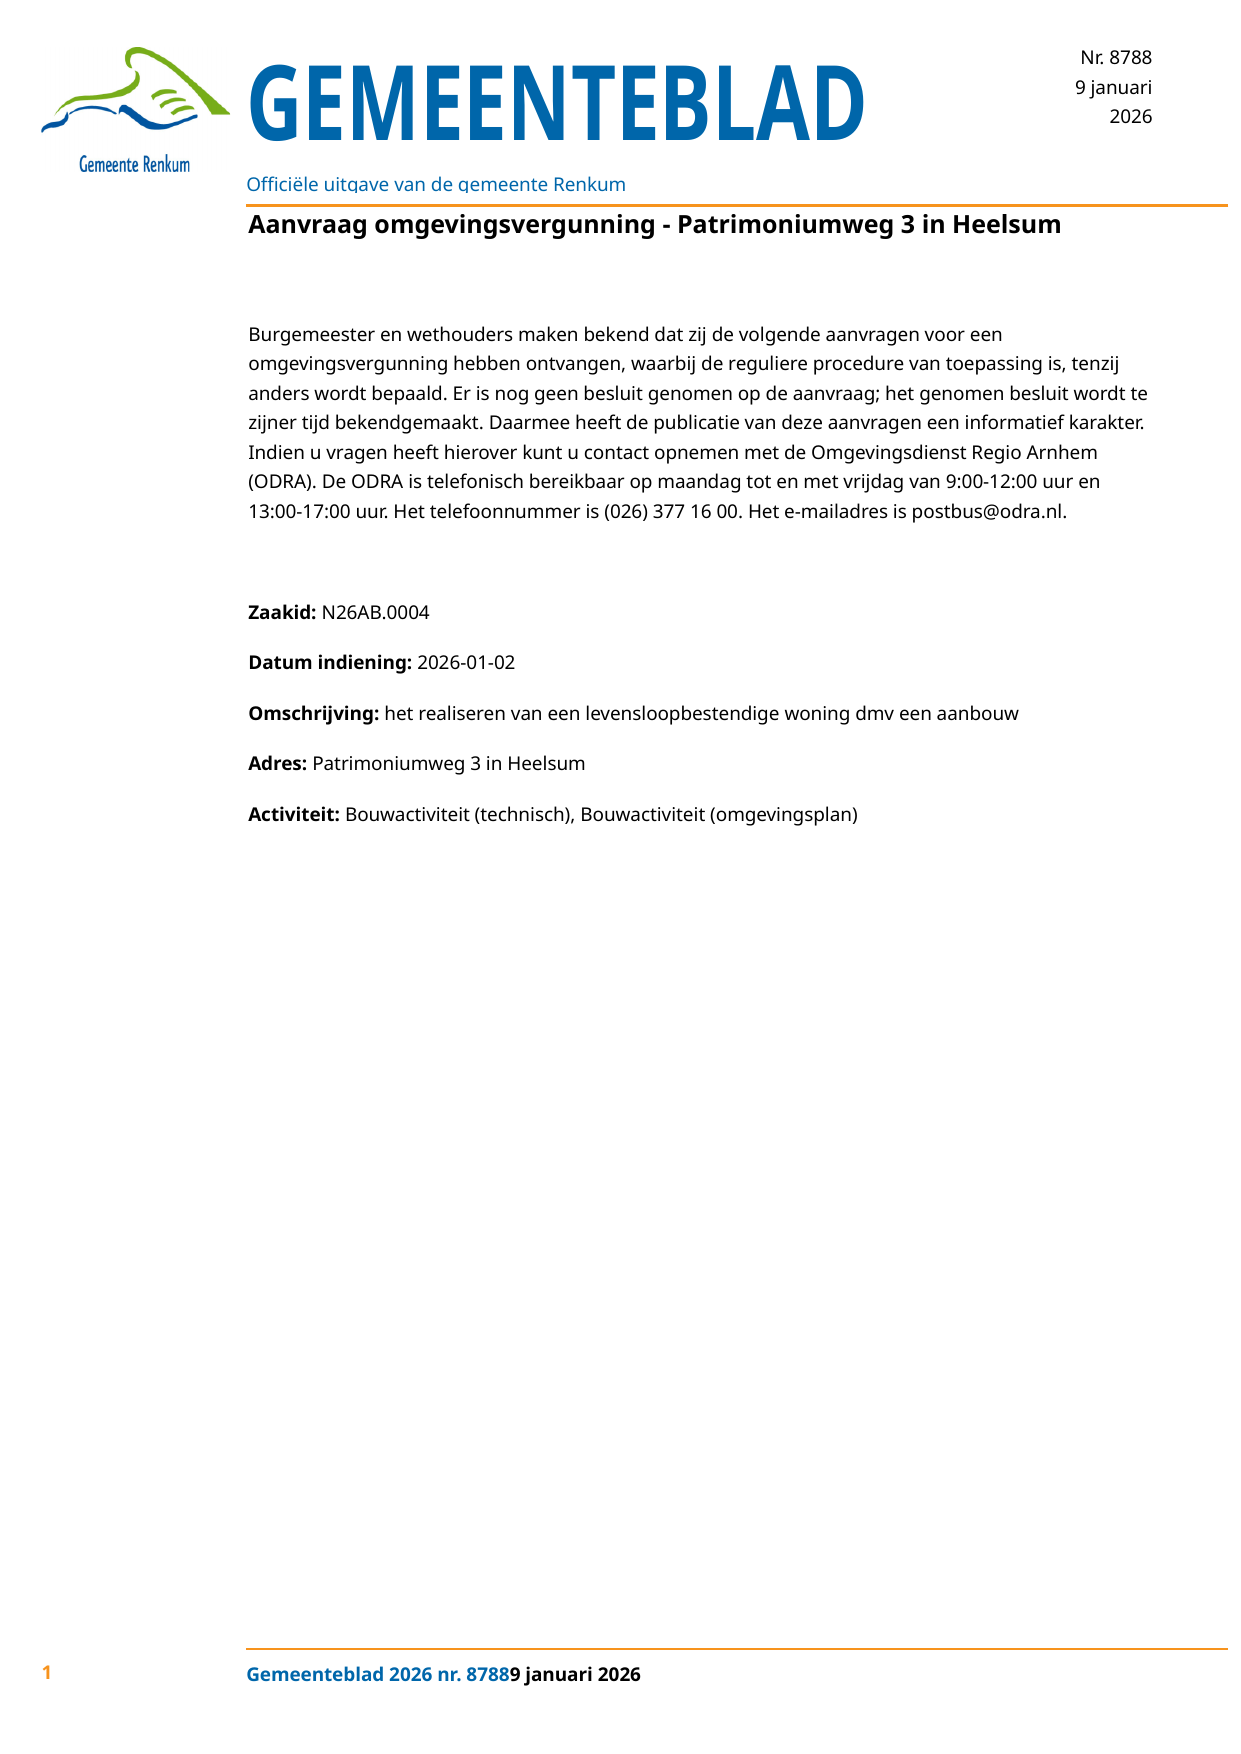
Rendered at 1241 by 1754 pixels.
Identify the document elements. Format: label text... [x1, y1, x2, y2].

text Activiteit: Bouwactiviteit (technisch), Bouwactiviteit (omgevingsplan) [248, 801, 1152, 826]
text Aanvraag omgevingsvergunning - Patrimoniumweg 3 in Heelsum [248, 207, 1152, 241]
text Adres: Patrimoniumweg 3 in Heelsum [248, 750, 1152, 776]
text Datum indiening: 2026-01-02 [248, 649, 1152, 675]
text Burgemeester en wethouders maken bekend dat zij de volgende aanvragen voor een omgevingsvergunning hebben ontvangen, waarbij de reguliere procedure van toepassing is, tenzij anders wordt bepaald. Er is nog geen besluit genomen op de aanvraag; het genomen besluit wordt te zijner tijd bekendgemaakt. Daarmee heeft de publicatie van deze aanvragen een informatief karakter. Indien u vragen heeft hierover kunt u contact opnemen met de Omgevingsdienst Regio Arnhem (ODRA). De ODRA is telefonisch bereikbaar op maandag tot en met vrijdag van 9:00-12:00 uur en 13:00-17:00 uur. Het telefoonnummer is (026) 377 16 00. Het e-mailadres is postbus@odra.nl. [248, 321, 1152, 524]
picture [41, 47, 231, 172]
text Omschrijving: het realiseren van een levensloopbestendige woning dmv een aanbouw [248, 700, 1152, 726]
text Zaakid: N26AB.0004 [248, 599, 1152, 625]
